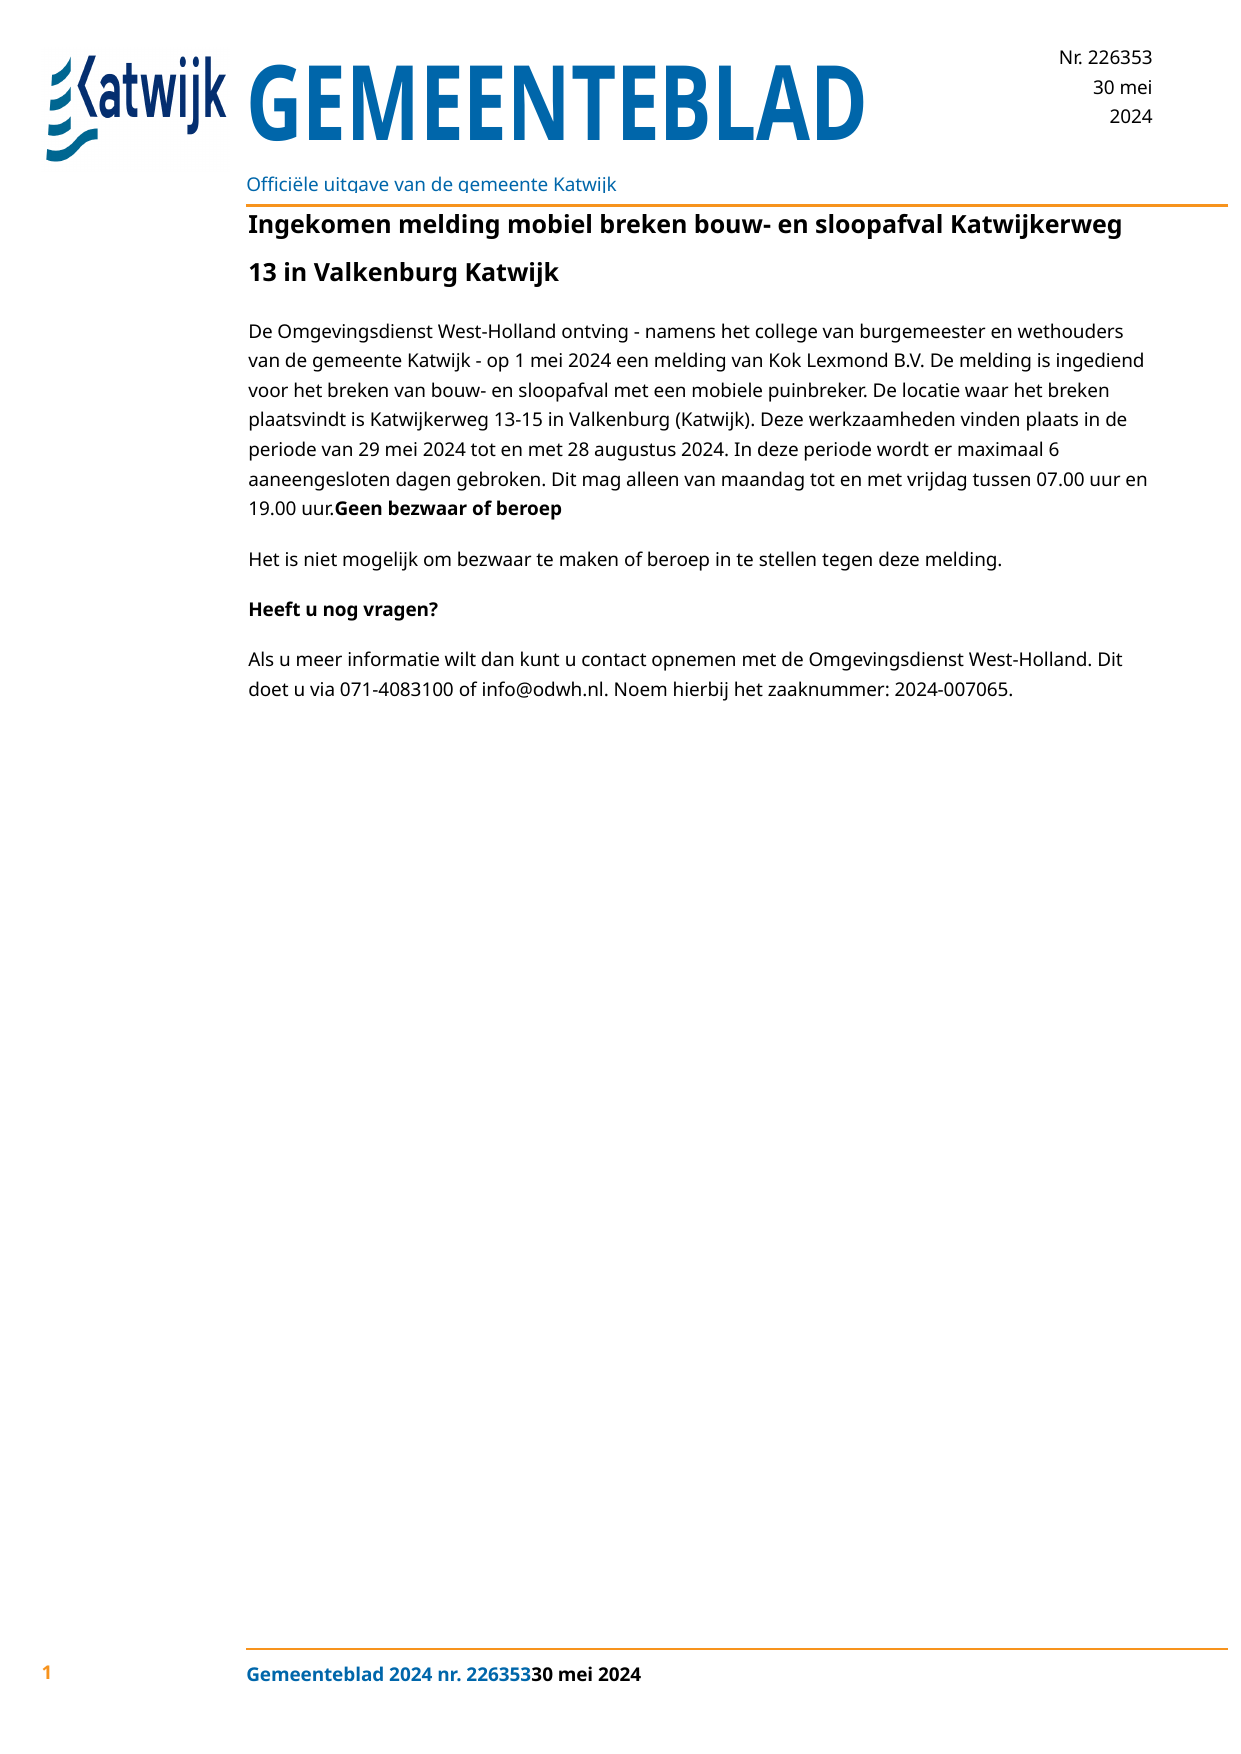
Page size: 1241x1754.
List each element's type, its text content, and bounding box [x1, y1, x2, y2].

text Ingekomen melding mobiel breken bouw- en sloopafval Katwijkerweg 13 in Valkenburg Katwijk [248, 207, 1152, 288]
text De Omgevingsdienst West-Holland ontving - namens het college van burgemeester en wethouders van de gemeente Katwijk - op 1 mei 2024 een melding van Kok Lexmond B.V. De melding is ingediend voor het breken van bouw- en sloopafval met een mobiele puinbreker. De locatie waar het breken plaatsvindt is Katwijkerweg 13-15 in Valkenburg (Katwijk). Deze werkzaamheden vinden plaats in de periode van 29 mei 2024 tot en met 28 augustus 2024. In deze periode wordt er maximaal 6 aaneengesloten dagen gebroken. Dit mag alleen van maandag tot en met vrijdag tussen 07.00 uur en 19.00 uur.Geen bezwaar of beroep [248, 318, 1152, 521]
text Als u meer informatie wilt dan kunt u contact opnemen met de Omgevingsdienst West-Holland. Dit doet u via 071-4083100 of info@odwh.nl. Noem hierbij het zaaknummer: 2024-007065. [248, 647, 1152, 702]
picture [41, 47, 231, 172]
text Het is niet mogelijk om bezwaar te maken of beroep in te stellen tegen deze melding. [248, 546, 1152, 572]
text Heeft u nog vragen? [248, 596, 1152, 622]
